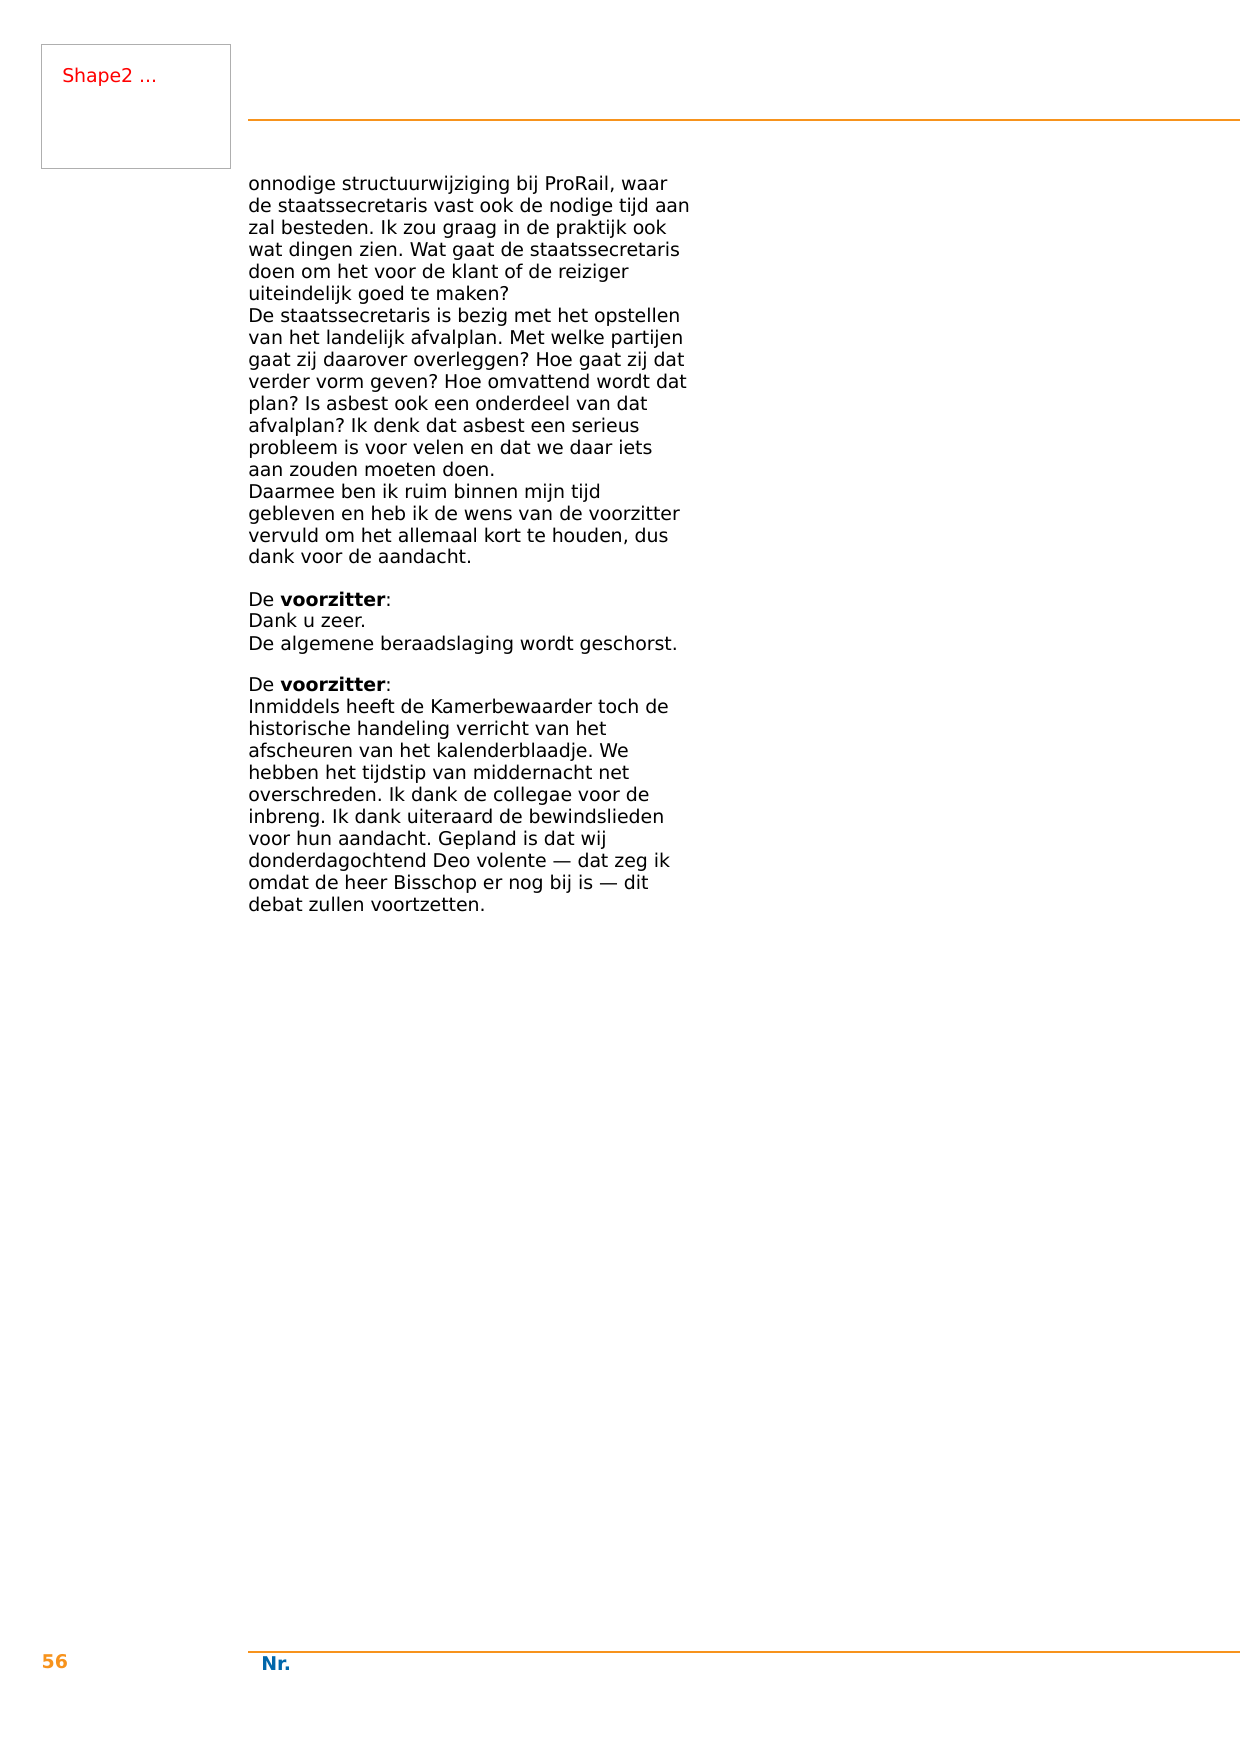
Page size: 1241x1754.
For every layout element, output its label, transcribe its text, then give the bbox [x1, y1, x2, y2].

text De algemene beraadslaging wordt geschorst. [248, 632, 691, 654]
text De voorzitter: [248, 588, 691, 610]
text De voorzitter: [248, 674, 691, 696]
text Dank u zeer. [248, 610, 691, 632]
text onnodige structuurwijziging bij ProRail, waar de staatssecretaris vast ook de nodige tijd aan zal besteden. Ik zou graag in de praktijk ook wat dingen zien. Wat gaat de staatssecretaris doen om het voor de klant of de reiziger uiteindelijk goed te maken? [248, 173, 691, 305]
text Inmiddels heeft de Kamerbewaarder toch de historische handeling verricht van het afscheuren van het kalenderblaadje. We hebben het tijdstip van middernacht net overschreden. Ik dank de collegae voor de inbreng. Ik dank uiteraard de bewindslieden voor hun aandacht. Gepland is dat wij donderdagochtend Deo volente — dat zeg ik omdat de heer Bisschop er nog bij is — dit debat zullen voortzetten. [248, 696, 691, 916]
text Daarmee ben ik ruim binnen mijn tijd gebleven en heb ik de wens van de voorzitter vervuld om het allemaal kort te houden, dus dank voor de aandacht. [248, 481, 691, 568]
text De staatssecretaris is bezig met het opstellen van het landelijk afvalplan. Met welke partijen gaat zij daarover overleggen? Hoe gaat zij dat verder vorm geven? Hoe omvattend wordt dat plan? Is asbest ook een onderdeel van dat afvalplan? Ik denk dat asbest een serieus probleem is voor velen en dat we daar iets aan zouden moeten doen. [248, 305, 691, 481]
